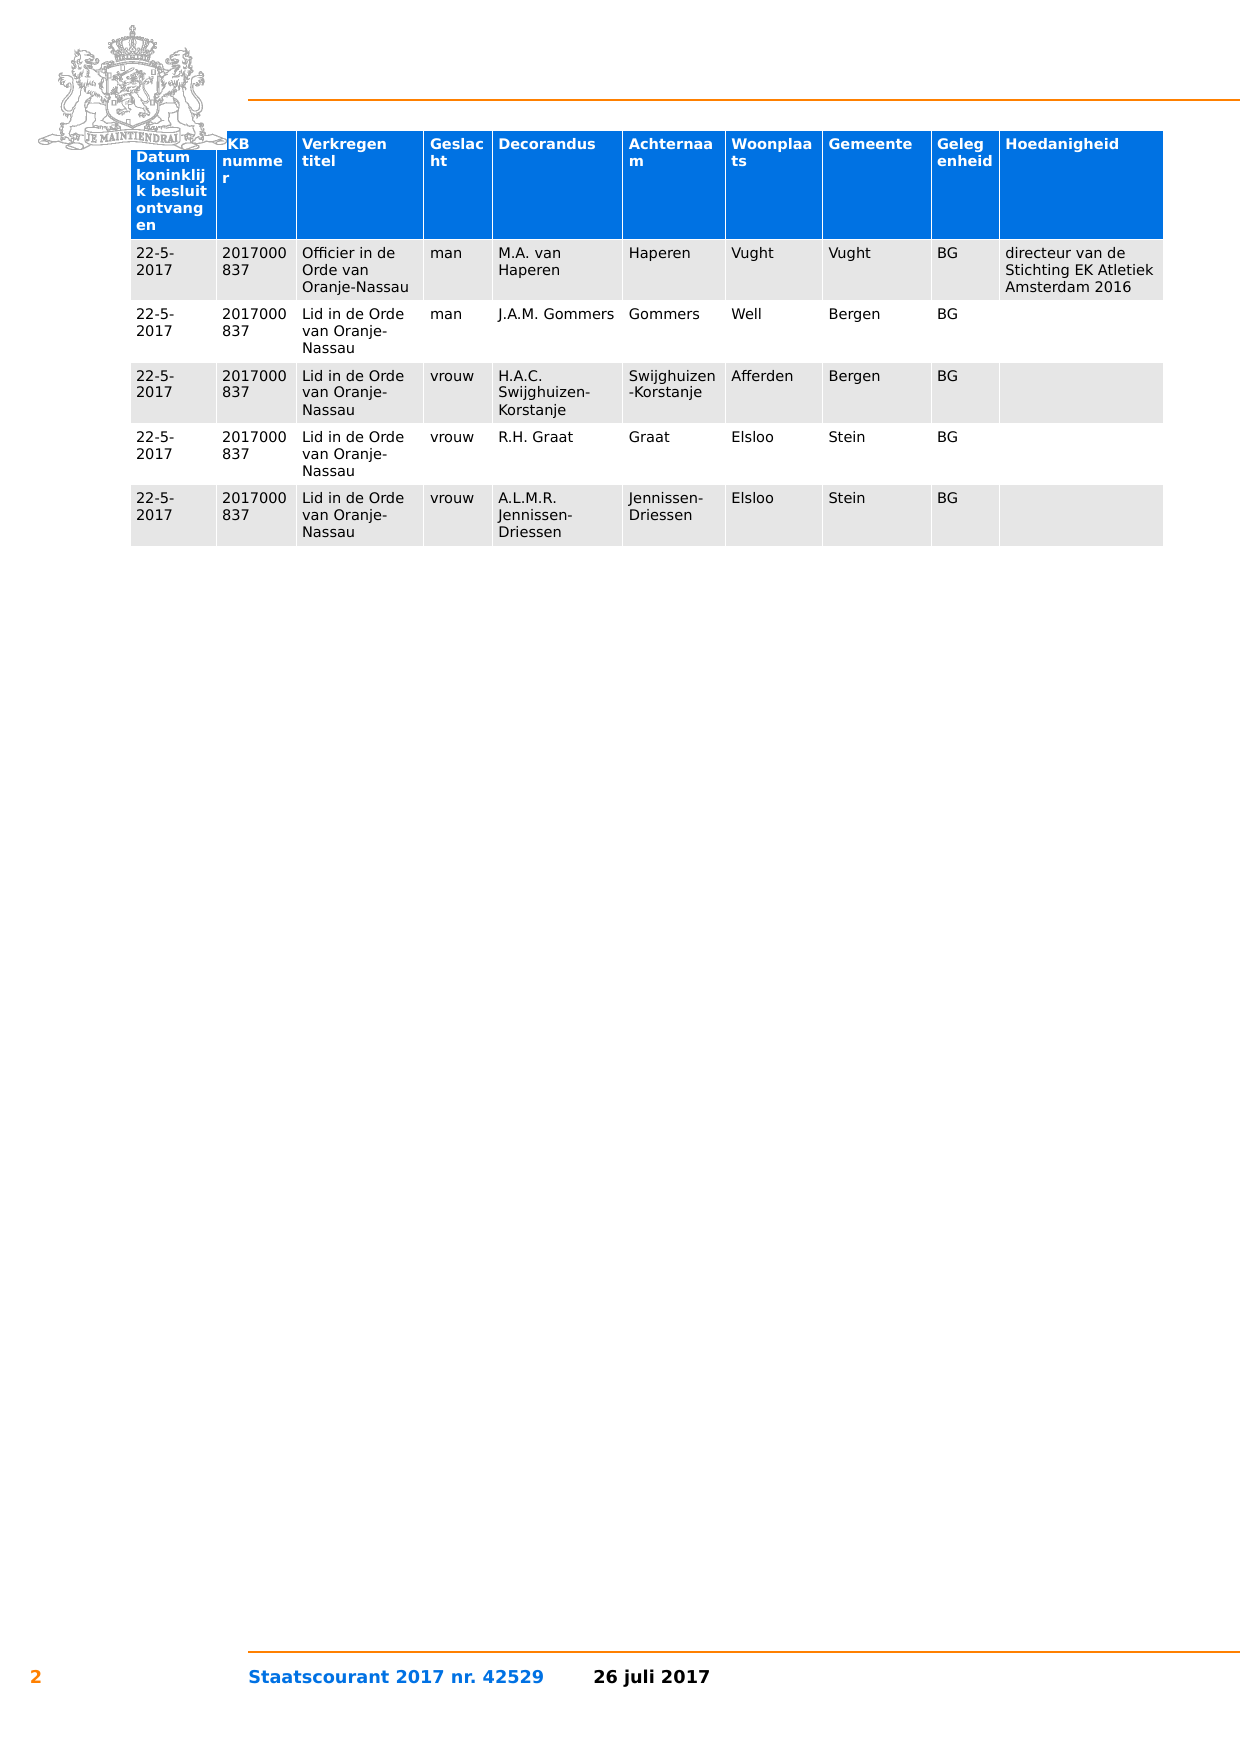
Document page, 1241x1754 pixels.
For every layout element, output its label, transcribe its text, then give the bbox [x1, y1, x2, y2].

table_cell 22-5-2017 [131, 363, 216, 423]
table_cell directeur van de Stichting EK Atletiek Amsterdam 2016 [1000, 240, 1163, 300]
table_cell Bergen [823, 363, 931, 423]
table_cell Lid in de Orde van Oranje-Nassau [297, 363, 423, 423]
table_cell J.A.M. Gommers [493, 301, 622, 362]
table_cell Lid in de Orde van Oranje-Nassau [297, 424, 423, 484]
table_cell man [424, 240, 492, 300]
table_cell [1000, 424, 1163, 484]
table_cell Afferden [726, 363, 822, 423]
table_cell [1000, 301, 1163, 362]
table_cell [1000, 363, 1163, 423]
table_cell H.A.C. Swijghuizen-Korstanje [493, 363, 622, 423]
table_cell Officier in de Orde van Oranje-Nassau [297, 240, 423, 300]
table_cell Gommers [623, 301, 725, 362]
table_cell BG [932, 240, 999, 300]
table_cell vrouw [424, 363, 492, 423]
table_cell Bergen [823, 301, 931, 362]
table_cell 22-5-2017 [131, 485, 216, 546]
table_cell man [424, 301, 492, 362]
table_header KB nummer [217, 131, 296, 239]
table_header Geslacht [424, 131, 492, 239]
table_cell BG [932, 301, 999, 362]
table_header Woonplaats [726, 131, 822, 239]
table_cell Lid in de Orde van Oranje-Nassau [297, 301, 423, 362]
table_cell Haperen [623, 240, 725, 300]
table_cell BG [932, 485, 999, 546]
table_cell Graat [623, 424, 725, 484]
table_cell 2017000837 [217, 240, 296, 300]
table_cell 2017000837 [217, 301, 296, 362]
table_header Datum koninklijk besluit ontvangen [131, 150, 216, 239]
table_cell 22-5-2017 [131, 301, 216, 362]
table_cell R.H. Graat [493, 424, 622, 484]
table_cell 2017000837 [217, 363, 296, 423]
table_header Gemeente [823, 131, 931, 239]
table_cell Vught [726, 240, 822, 300]
table_cell A.L.M.R. Jennissen-Driessen [493, 485, 622, 546]
table_cell Lid in de Orde van Oranje-Nassau [297, 485, 423, 546]
table_cell Elsloo [726, 424, 822, 484]
table_cell vrouw [424, 424, 492, 484]
table_cell 2017000837 [217, 485, 296, 546]
table_cell Stein [823, 424, 931, 484]
table_header Hoedanigheid [1000, 131, 1163, 239]
table_cell Stein [823, 485, 931, 546]
table_cell [1000, 485, 1163, 546]
table_cell Well [726, 301, 822, 362]
table_header Decorandus [493, 131, 622, 239]
table_header Achternaam [623, 131, 725, 239]
table_cell Swijghuizen-Korstanje [623, 363, 725, 423]
table_cell Elsloo [726, 485, 822, 546]
table_cell 2017000837 [217, 424, 296, 484]
table_cell Jennissen-Driessen [623, 485, 725, 546]
table_header Verkregen titel [297, 131, 423, 239]
picture [38, 25, 227, 150]
table_cell 22-5-2017 [131, 424, 216, 484]
table_cell BG [932, 363, 999, 423]
table_cell M.A. van Haperen [493, 240, 622, 300]
table_cell 22-5-2017 [131, 240, 216, 300]
table_cell BG [932, 424, 999, 484]
table_cell Vught [823, 240, 931, 300]
table_header Gelegenheid [932, 131, 999, 239]
table_cell vrouw [424, 485, 492, 546]
